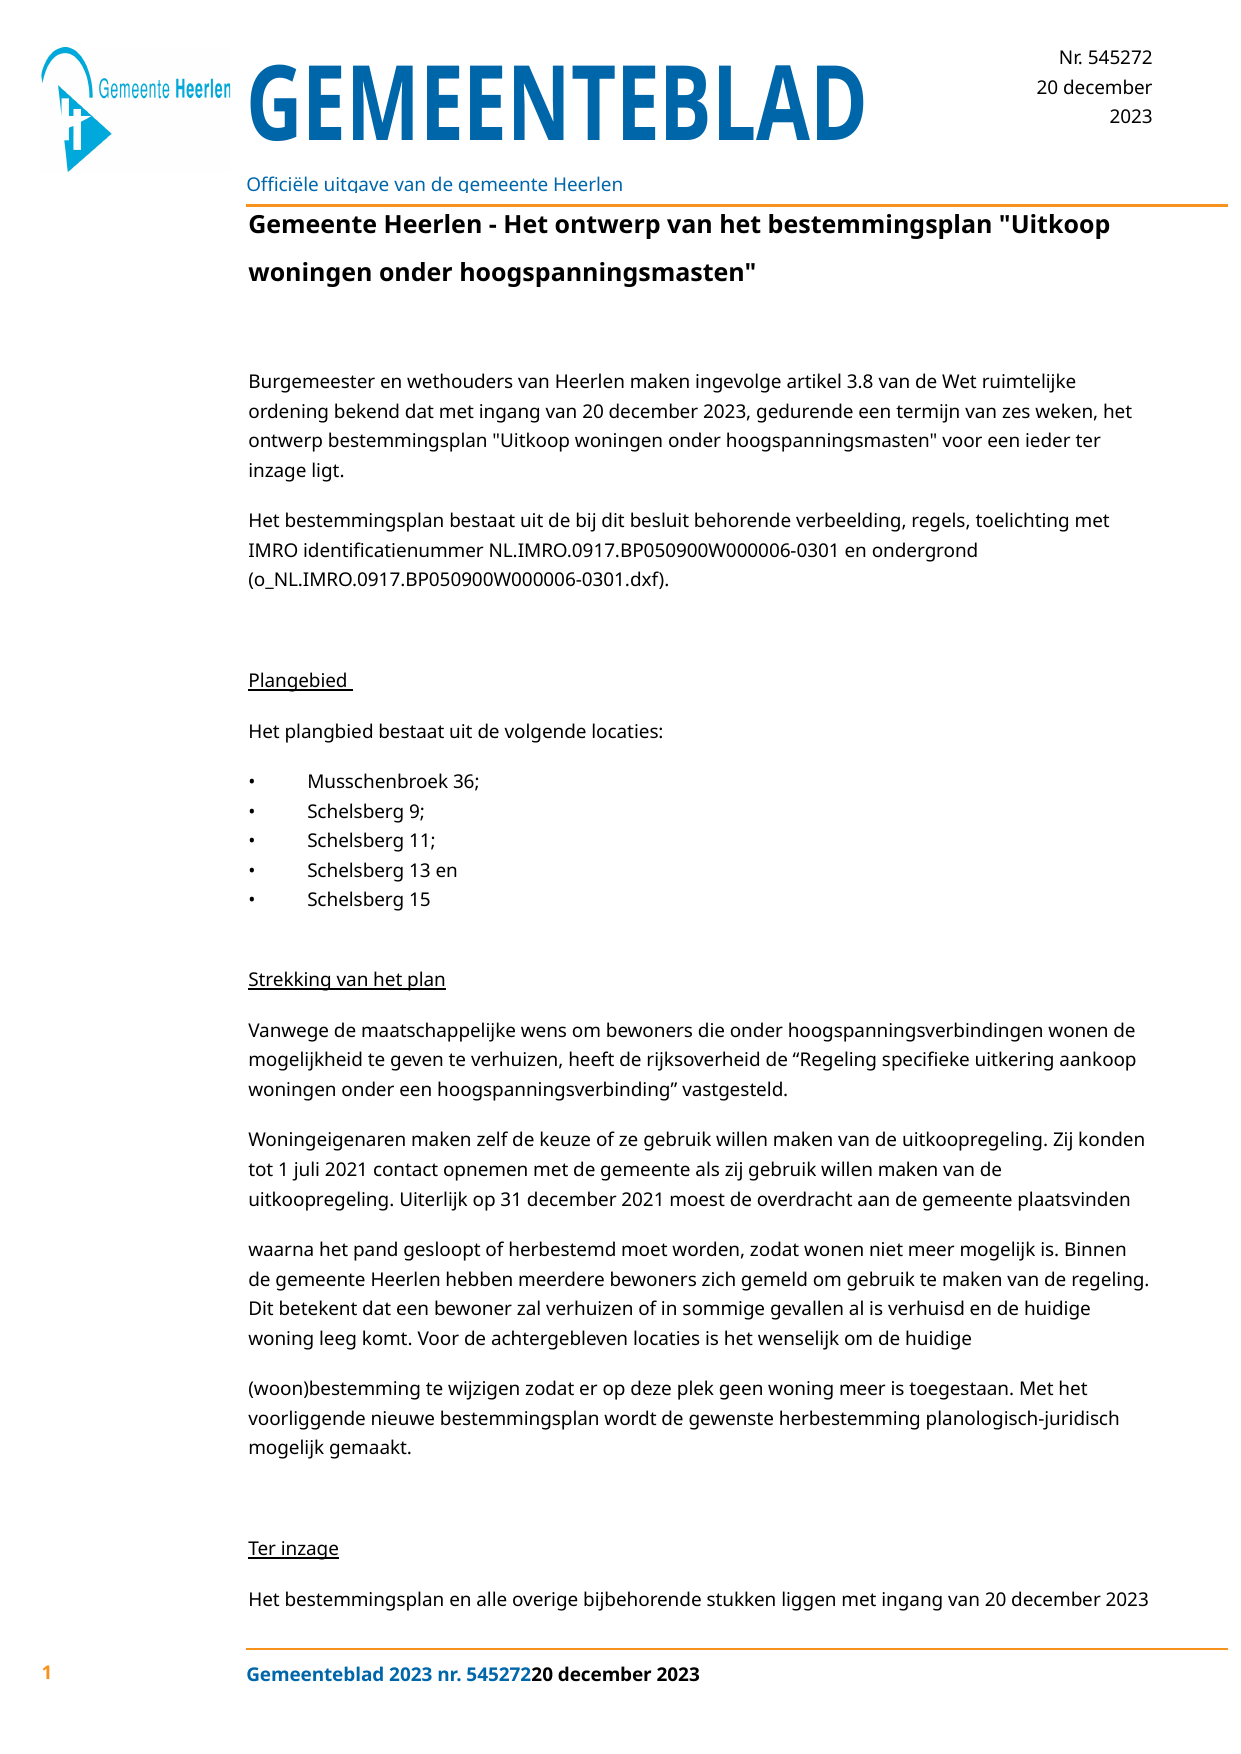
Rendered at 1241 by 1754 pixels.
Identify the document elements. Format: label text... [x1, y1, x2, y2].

text Vanwege de maatschappelijke wens om bewoners die onder hoogspanningsverbindingen wonen de mogelijkheid te geven te verhuizen, heeft de rijksoverheid de “Regeling specifieke uitkering aankoop woningen onder een hoogspanningsverbinding” vastgesteld. [248, 1017, 1152, 1102]
list Schelsberg 15 [248, 887, 1152, 912]
text waarna het pand gesloopt of herbestemd moet worden, zodat wonen niet meer mogelijk is. Binnen de gemeente Heerlen hebben meerdere bewoners zich gemeld om gebruik te maken van de regeling. Dit betekent dat een bewoner zal verhuizen of in sommige gevallen al is verhuisd en de huidige woning leeg komt. Voor de achtergebleven locaties is het wenselijk om de huidige [248, 1236, 1152, 1351]
list Schelsberg 13 en [248, 857, 1152, 883]
list Schelsberg 11; [248, 827, 1152, 853]
text Plangebied [248, 667, 1152, 693]
text Ter inzage [248, 1535, 1152, 1561]
list Musschenbroek 36; [248, 768, 1152, 794]
text Woningeigenaren maken zelf de keuze of ze gebruik willen maken van de uitkoopregeling. Zij konden tot 1 juli 2021 contact opnemen met de gemeente als zij gebruik willen maken van de uitkoopregeling. Uiterlijk op 31 december 2021 moest de overdracht aan de gemeente plaatsvinden [248, 1127, 1152, 1212]
text Het plangbied bestaat uit de volgende locaties: [248, 718, 1152, 744]
text Burgemeester en wethouders van Heerlen maken ingevolge artikel 3.8 van de Wet ruimtelijke ordening bekend dat met ingang van 20 december 2023, gedurende een termijn van zes weken, het ontwerp bestemmingsplan "Uitkoop woningen onder hoogspanningsmasten" voor een ieder ter inzage ligt. [248, 368, 1152, 483]
text Strekking van het plan [248, 967, 1152, 992]
text Gemeente Heerlen - Het ontwerp van het bestemmingsplan "Uitkoop woningen onder hoogspanningsmasten" [248, 207, 1152, 288]
text Het bestemmingsplan en alle overige bijbehorende stukken liggen met ingang van 20 december 2023 [248, 1586, 1152, 1612]
list Schelsberg 9; [248, 798, 1152, 824]
picture [41, 47, 231, 172]
text (woon)bestemming te wijzigen zodat er op deze plek geen woning meer is toegestaan. Met het voorliggende nieuwe bestemmingsplan wordt de gewenste herbestemming planologisch-juridisch mogelijk gemaakt. [248, 1375, 1152, 1460]
picture [41, 47, 59, 70]
text Het bestemmingsplan bestaat uit de bij dit besluit behorende verbeelding, regels, toelichting met IMRO identificatienummer NL.IMRO.0917.BP050900W000006-0301 en ondergrond (o_NL.IMRO.0917.BP050900W000006-0301.dxf). [248, 507, 1152, 592]
